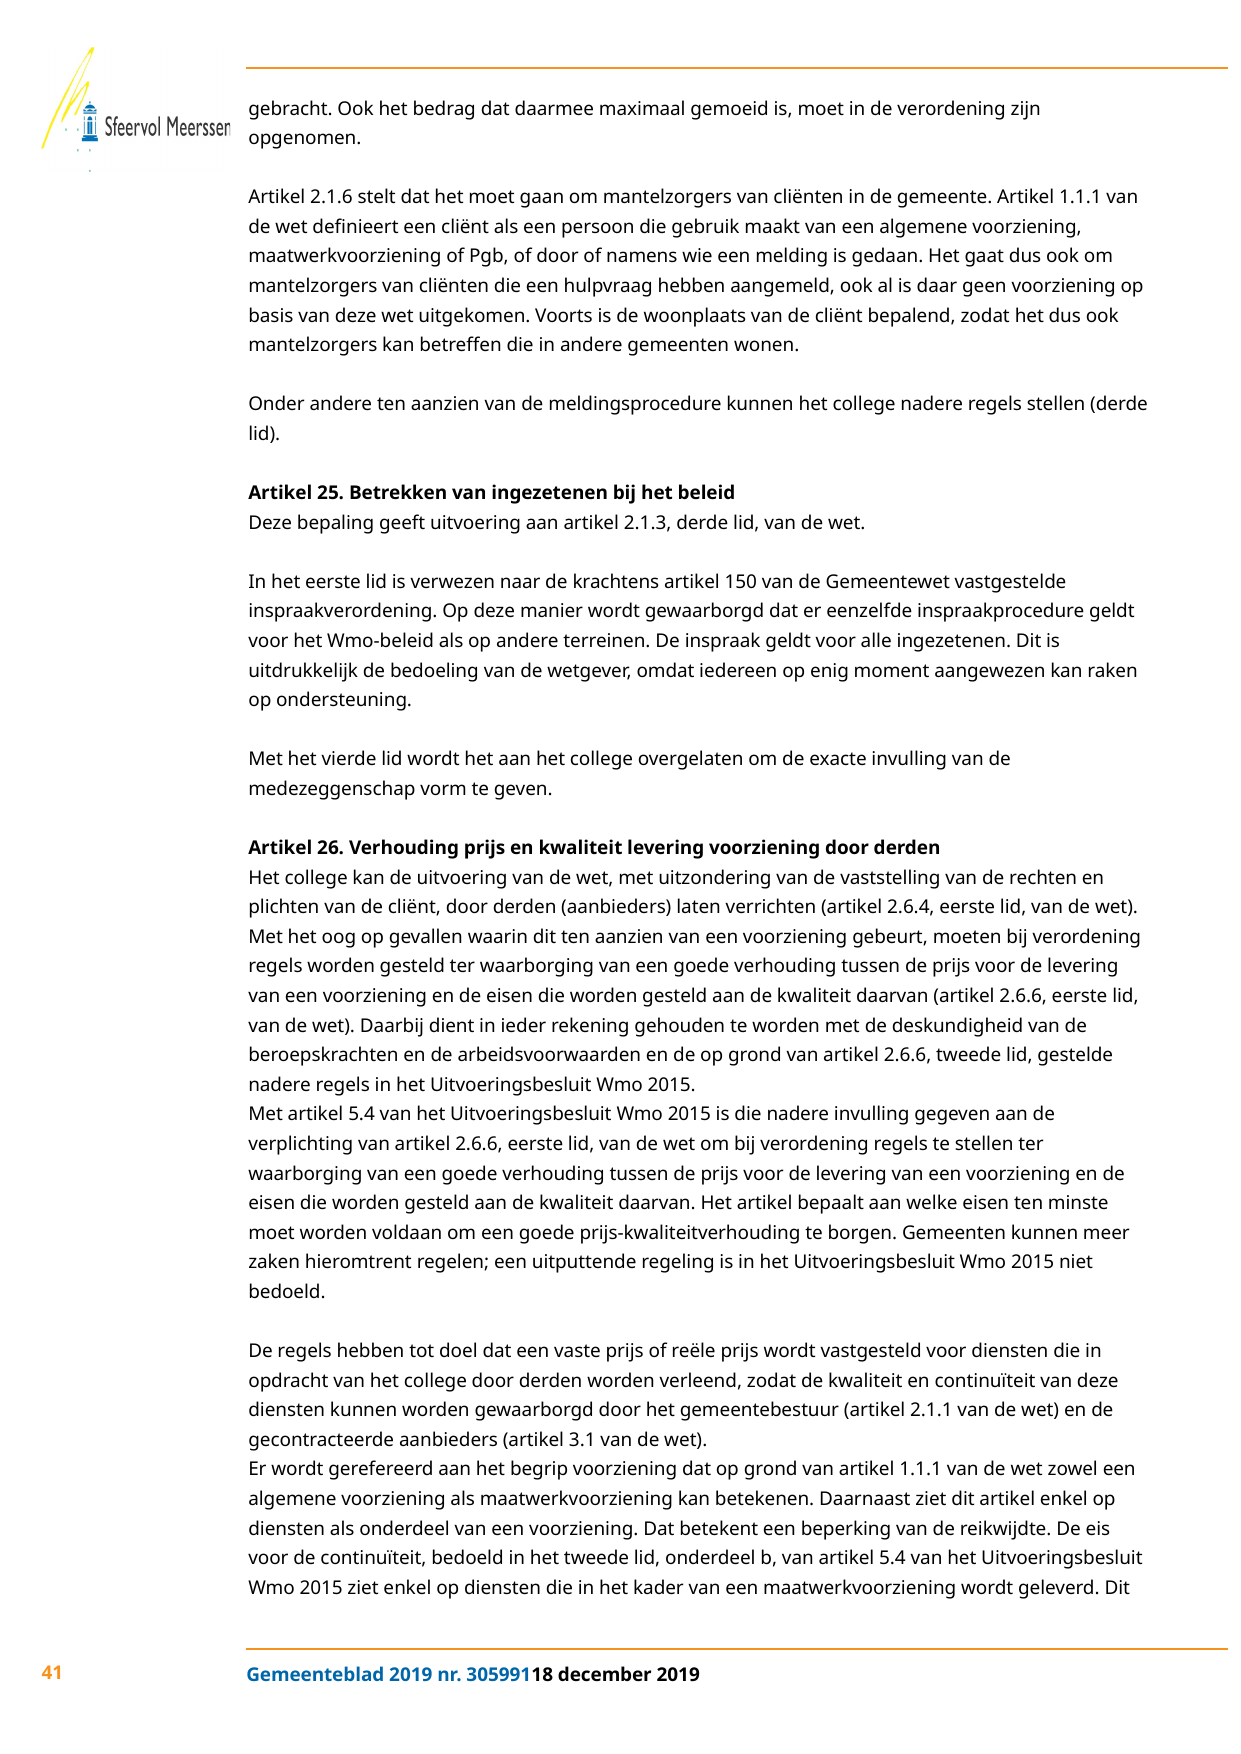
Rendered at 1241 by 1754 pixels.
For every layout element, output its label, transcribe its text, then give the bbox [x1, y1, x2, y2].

text De regels hebben tot doel dat een vaste prijs of reële prijs wordt vastgesteld voor diensten die in opdracht van het college door derden worden verleend, zodat de kwaliteit en continuïteit van deze diensten kunnen worden gewaarborgd door het gemeentebestuur (artikel 2.1.1 van de wet) en de gecontracteerde aanbieders (artikel 3.1 van de wet). [248, 1337, 1152, 1452]
text Met het vierde lid wordt het aan het college overgelaten om de exacte invulling van de medezeggenschap vorm te geven. [248, 746, 1152, 801]
text Met artikel 5.4 van het Uitvoeringsbesluit Wmo 2015 is die nadere invulling gegeven aan de verplichting van artikel 2.6.6, eerste lid, van de wet om bij verordening regels te stellen ter waarborging van een goede verhouding tussen de prijs voor de levering van een voorziening en de eisen die worden gesteld aan de kwaliteit daarvan. Het artikel bepaalt aan welke eisen ten minste moet worden voldaan om een goede prijs-kwaliteitverhouding te borgen. Gemeenten kunnen meer zaken hieromtrent regelen; een uitputtende regeling is in het Uitvoeringsbesluit Wmo 2015 niet bedoeld. [248, 1101, 1152, 1304]
picture [41, 47, 231, 172]
text In het eerste lid is verwezen naar de krachtens artikel 150 van de Gemeentewet vastgestelde inspraakverordening. Op deze manier wordt gewaarborgd dat er eenzelfde inspraakprocedure geldt voor het Wmo-beleid als op andere terreinen. De inspraak geldt voor alle ingezetenen. Dit is uitdrukkelijk de bedoeling van de wetgever, omdat iedereen op enig moment aangewezen kan raken op ondersteuning. [248, 568, 1152, 712]
text gebracht. Ook het bedrag dat daarmee maximaal gemoeid is, moet in de verordening zijn opgenomen. [248, 95, 1152, 150]
text Artikel 25. Betrekken van ingezetenen bij het beleid [248, 479, 1152, 505]
text Het college kan de uitvoering van de wet, met uitzondering van de vaststelling van de rechten en plichten van de cliënt, door derden (aanbieders) laten verrichten (artikel 2.6.4, eerste lid, van de wet). Met het oog op gevallen waarin dit ten aanzien van een voorziening gebeurt, moeten bij verordening regels worden gesteld ter waarborging van een goede verhouding tussen de prijs voor de levering van een voorziening en de eisen die worden gesteld aan de kwaliteit daarvan (artikel 2.6.6, eerste lid, van de wet). Daarbij dient in ieder rekening gehouden te worden met de deskundigheid van de beroepskrachten en de arbeidsvoorwaarden en de op grond van artikel 2.6.6, tweede lid, gestelde nadere regels in het Uitvoeringsbesluit Wmo 2015. [248, 864, 1152, 1097]
text Deze bepaling geeft uitvoering aan artikel 2.1.3, derde lid, van de wet. [248, 509, 1152, 535]
text Artikel 26. Verhouding prijs en kwaliteit levering voorziening door derden [248, 834, 1152, 860]
text Er wordt gerefereerd aan het begrip voorziening dat op grond van artikel 1.1.1 van de wet zowel een algemene voorziening als maatwerkvoorziening kan betekenen. Daarnaast ziet dit artikel enkel op diensten als onderdeel van een voorziening. Dat betekent een beperking van de reikwijdte. De eis voor de continuïteit, bedoeld in het tweede lid, onderdeel b, van artikel 5.4 van het Uitvoeringsbesluit Wmo 2015 ziet enkel op diensten die in het kader van een maatwerkvoorziening wordt geleverd. Dit [248, 1456, 1152, 1600]
text Onder andere ten aanzien van de meldingsprocedure kunnen het college nadere regels stellen (derde lid). [248, 391, 1152, 446]
text Artikel 2.1.6 stelt dat het moet gaan om mantelzorgers van cliënten in de gemeente. Artikel 1.1.1 van de wet definieert een cliënt als een persoon die gebruik maakt van een algemene voorziening, maatwerkvoorziening of Pgb, of door of namens wie een melding is gedaan. Het gaat dus ook om mantelzorgers van cliënten die een hulpvraag hebben aangemeld, ook al is daar geen voorziening op basis van deze wet uitgekomen. Voorts is de woonplaats van de cliënt bepalend, zodat het dus ook mantelzorgers kan betreffen die in andere gemeenten wonen. [248, 183, 1152, 357]
